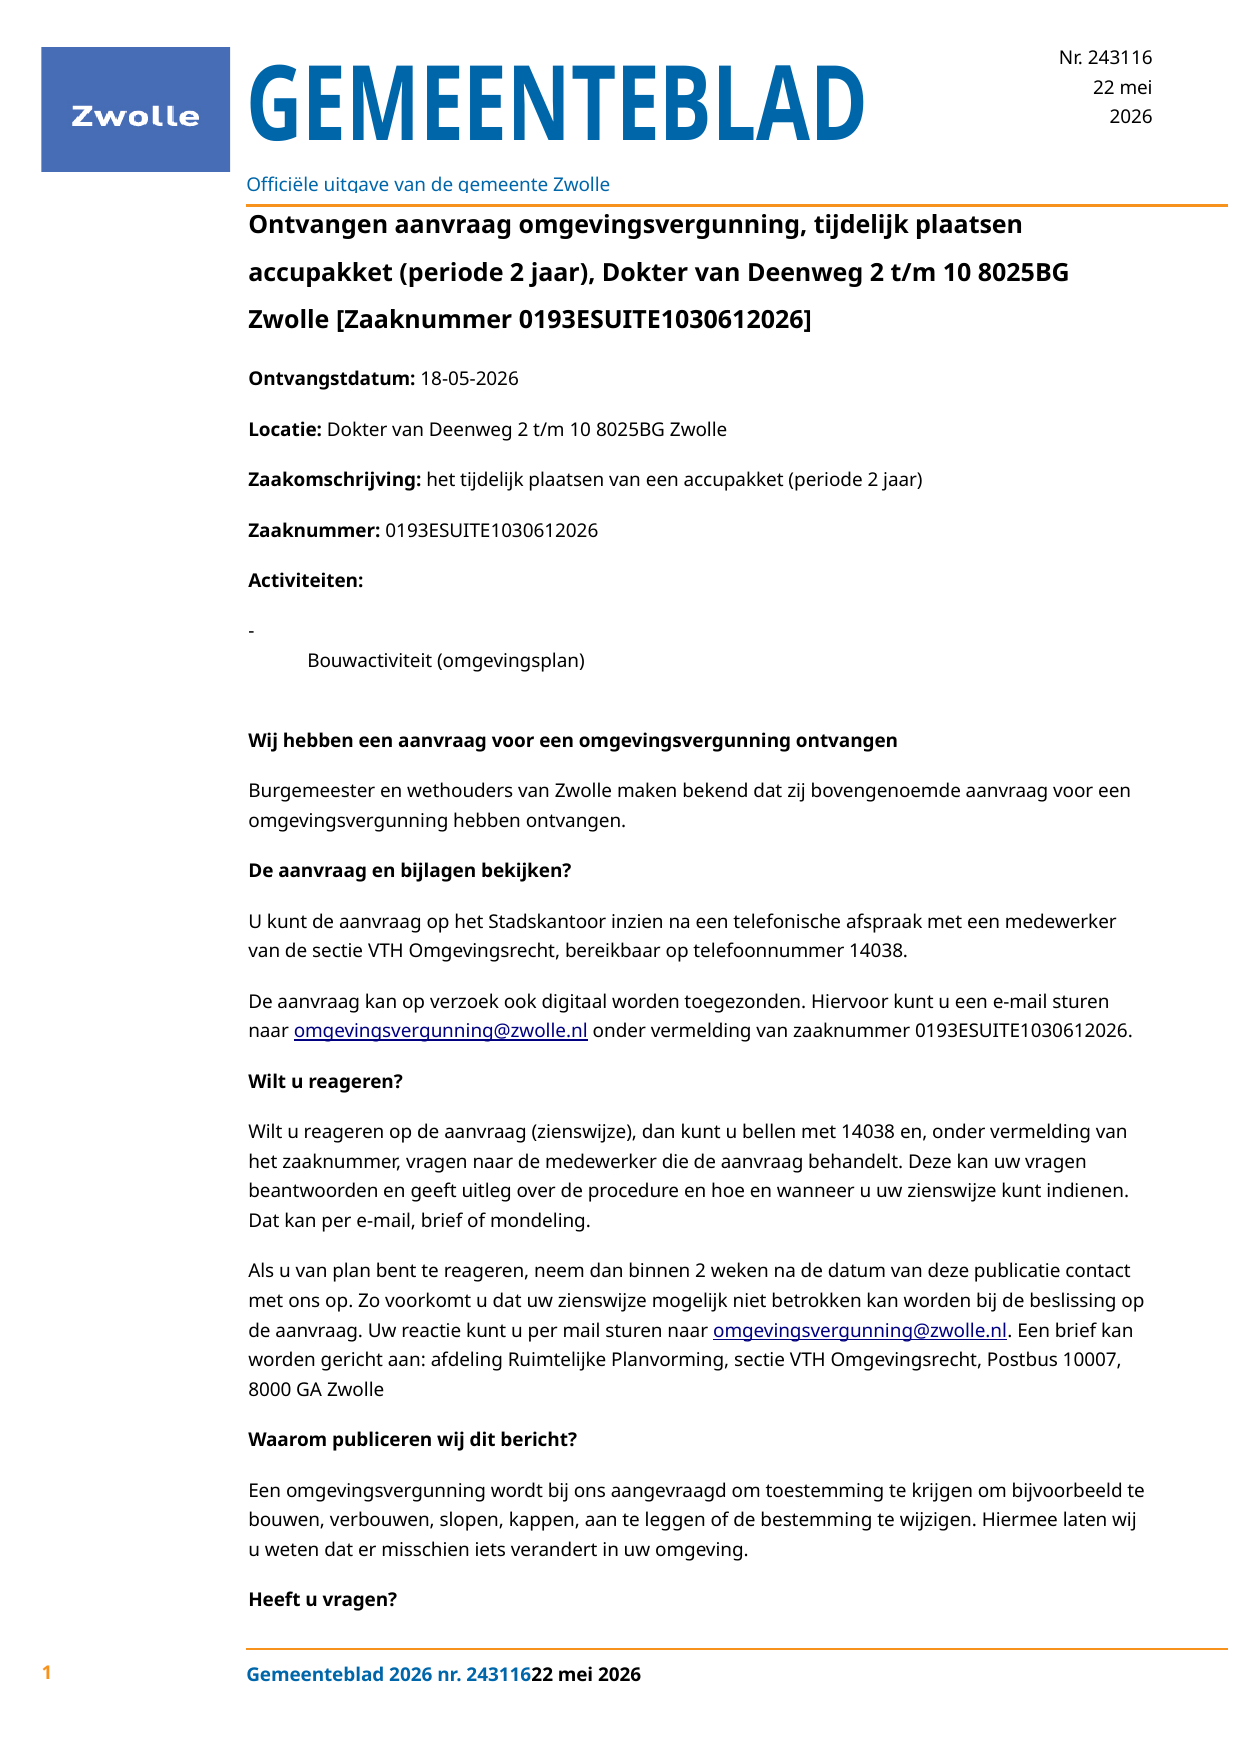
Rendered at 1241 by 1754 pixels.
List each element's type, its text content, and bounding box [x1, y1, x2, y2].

text Zaakomschrijving: het tijdelijk plaatsen van een accupakket (periode 2 jaar) [248, 466, 1152, 492]
text U kunt de aanvraag op het Stadskantoor inzien na een telefonische afspraak met een medewerker van de sectie VTH Omgevingsrecht, bereikbaar op telefoonnummer 14038. [248, 908, 1152, 963]
text Als u van plan bent te reageren, neem dan binnen 2 weken na de datum van deze publicatie contact met ons op. Zo voorkomt u dat uw zienswijze mogelijk niet betrokken kan worden bij de beslissing op de aanvraag. Uw reactie kunt u per mail sturen naar omgevingsvergunning@zwolle.nl. Een brief kan worden gericht aan: afdeling Ruimtelijke Planvorming, sectie VTH Omgevingsrecht, Postbus 10007, 8000 GA Zwolle [248, 1258, 1152, 1402]
list Bouwactiviteit (omgevingsplan) [248, 647, 1152, 673]
text Zaaknummer: 0193ESUITE1030612026 [248, 517, 1152, 542]
picture [41, 47, 231, 172]
text Wilt u reageren? [248, 1068, 1152, 1094]
text Ontvangen aanvraag omgevingsvergunning, tijdelijk plaatsen accupakket (periode 2 jaar), Dokter van Deenweg 2 t/m 10 8025BG Zwolle [Zaaknummer 0193ESUITE1030612026] [248, 207, 1152, 336]
text Activiteiten: [248, 567, 1152, 593]
text Ontvangstdatum: 18-05-2026 [248, 366, 1152, 391]
text Waarom publiceren wij dit bericht? [248, 1426, 1152, 1452]
text De aanvraag en bijlagen bekijken? [248, 858, 1152, 883]
text Een omgevingsvergunning wordt bij ons aangevraagd om toestemming te krijgen om bijvoorbeeld te bouwen, verbouwen, slopen, kappen, aan te leggen of de bestemming te wijzigen. Hiermee laten wij u weten dat er misschien iets verandert in uw omgeving. [248, 1477, 1152, 1562]
text Heeft u vragen? [248, 1586, 1152, 1612]
text Wilt u reageren op de aanvraag (zienswijze), dan kunt u bellen met 14038 en, onder vermelding van het zaaknummer, vragen naar de medewerker die de aanvraag behandelt. Deze kan uw vragen beantwoorden en geeft uitleg over de procedure en hoe en wanneer u uw zienswijze kunt indienen. Dat kan per e-mail, brief of mondeling. [248, 1118, 1152, 1233]
text De aanvraag kan op verzoek ook digitaal worden toegezonden. Hiervoor kunt u een e-mail sturen naar omgevingsvergunning@zwolle.nl onder vermelding van zaaknummer 0193ESUITE1030612026. [248, 988, 1152, 1043]
text Locatie: Dokter van Deenweg 2 t/m 10 8025BG Zwolle [248, 416, 1152, 442]
text Burgemeester en wethouders van Zwolle maken bekend dat zij bovengenoemde aanvraag voor een omgevingsvergunning hebben ontvangen. [248, 778, 1152, 833]
text Wij hebben een aanvraag voor een omgevingsvergunning ontvangen [248, 727, 1152, 753]
